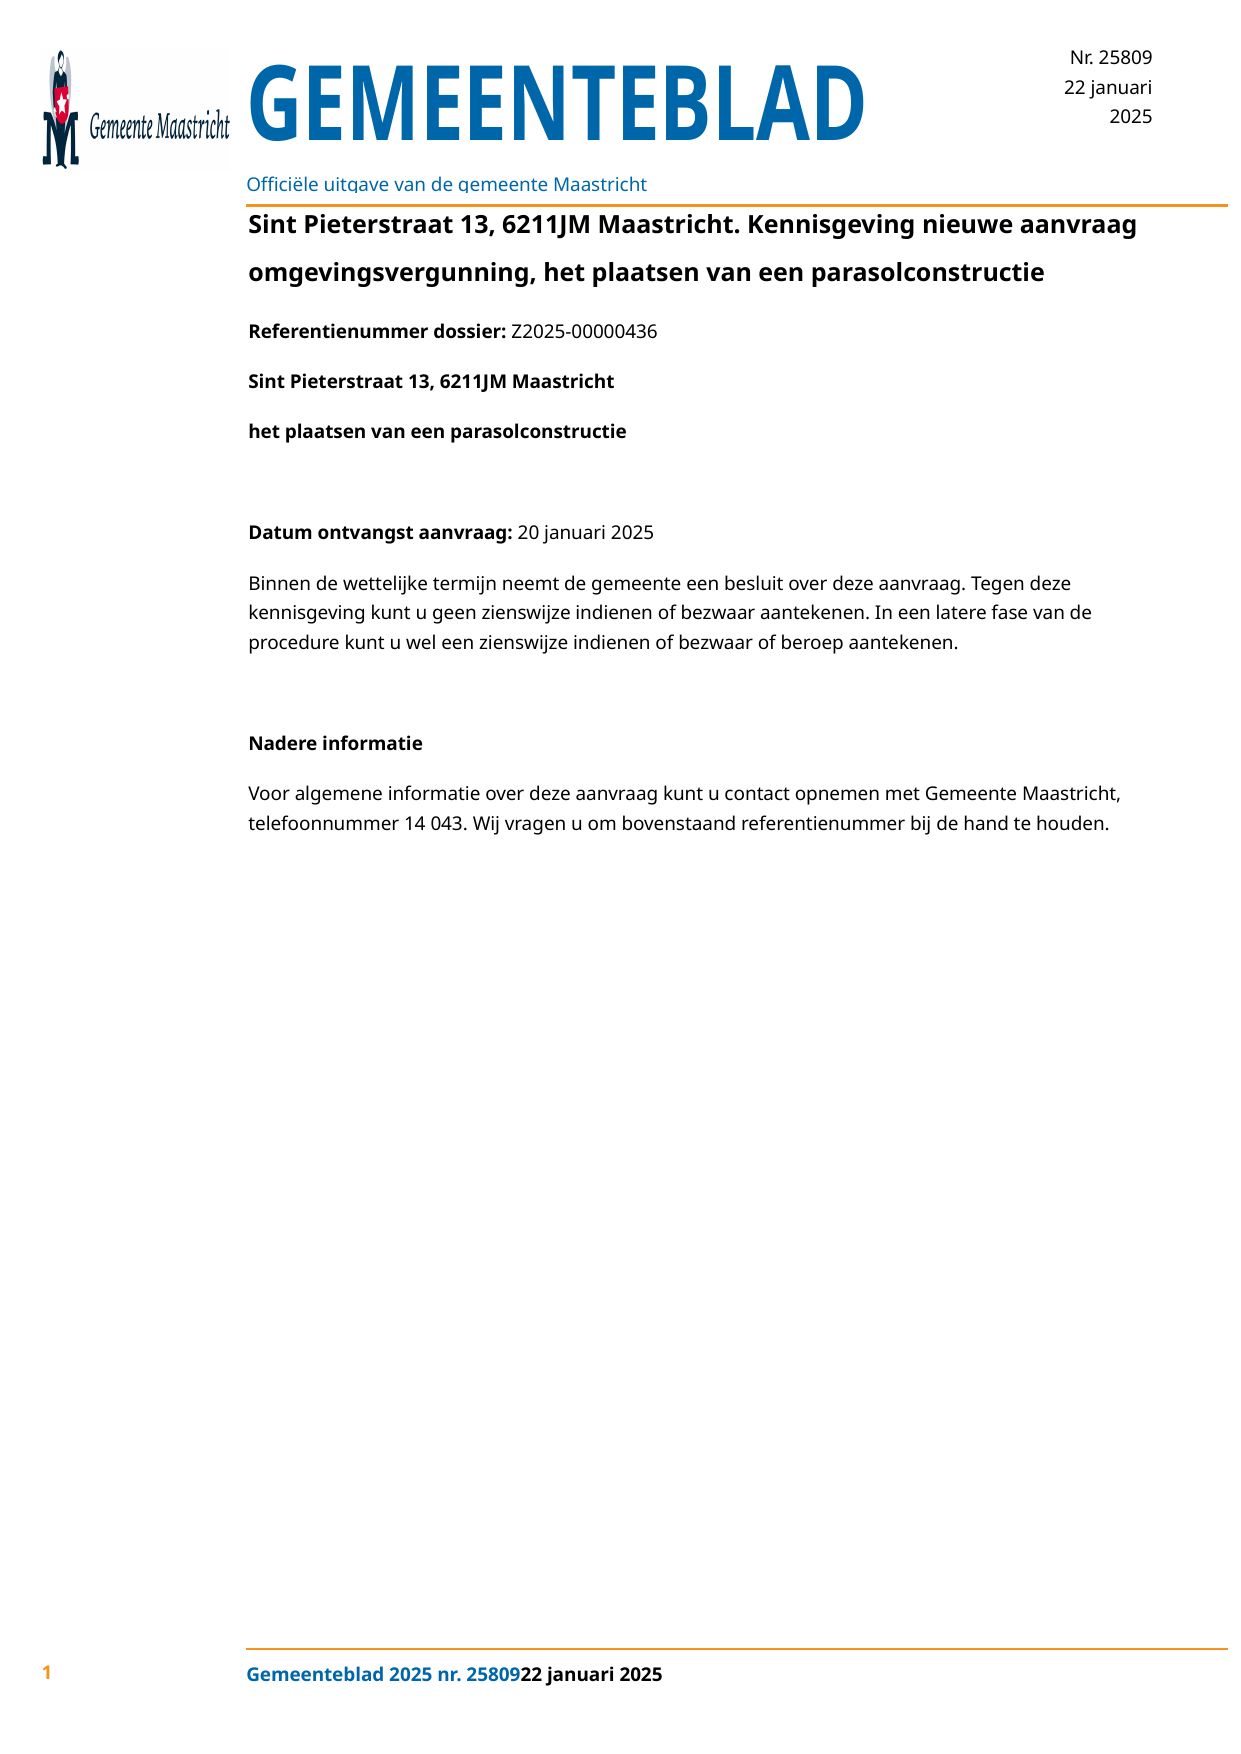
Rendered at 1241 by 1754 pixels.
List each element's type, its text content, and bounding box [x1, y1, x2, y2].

text Voor algemene informatie over deze aanvraag kunt u contact opnemen met Gemeente Maastricht, telefoonnummer 14 043. Wij vragen u om bovenstaand referentienummer bij de hand te houden. [248, 780, 1152, 836]
text Datum ontvangst aanvraag: 20 januari 2025 [248, 519, 1152, 545]
text het plaatsen van een parasolconstructie [248, 419, 1152, 444]
text Referentienummer dossier: Z2025-00000436 [248, 318, 1152, 344]
text Sint Pieterstraat 13, 6211JM Maastricht [248, 368, 1152, 394]
text Sint Pieterstraat 13, 6211JM Maastricht. Kennisgeving nieuwe aanvraag omgevingsvergunning, het plaatsen van een parasolconstructie [248, 207, 1152, 288]
text Binnen de wettelijke termijn neemt de gemeente een besluit over deze aanvraag. Tegen deze kennisgeving kunt u geen zienswijze indienen of bezwaar aantekenen. In een latere fase van de procedure kunt u wel een zienswijze indienen of bezwaar of beroep aantekenen. [248, 570, 1152, 655]
text Nadere informatie [248, 730, 1152, 756]
picture [41, 47, 231, 172]
